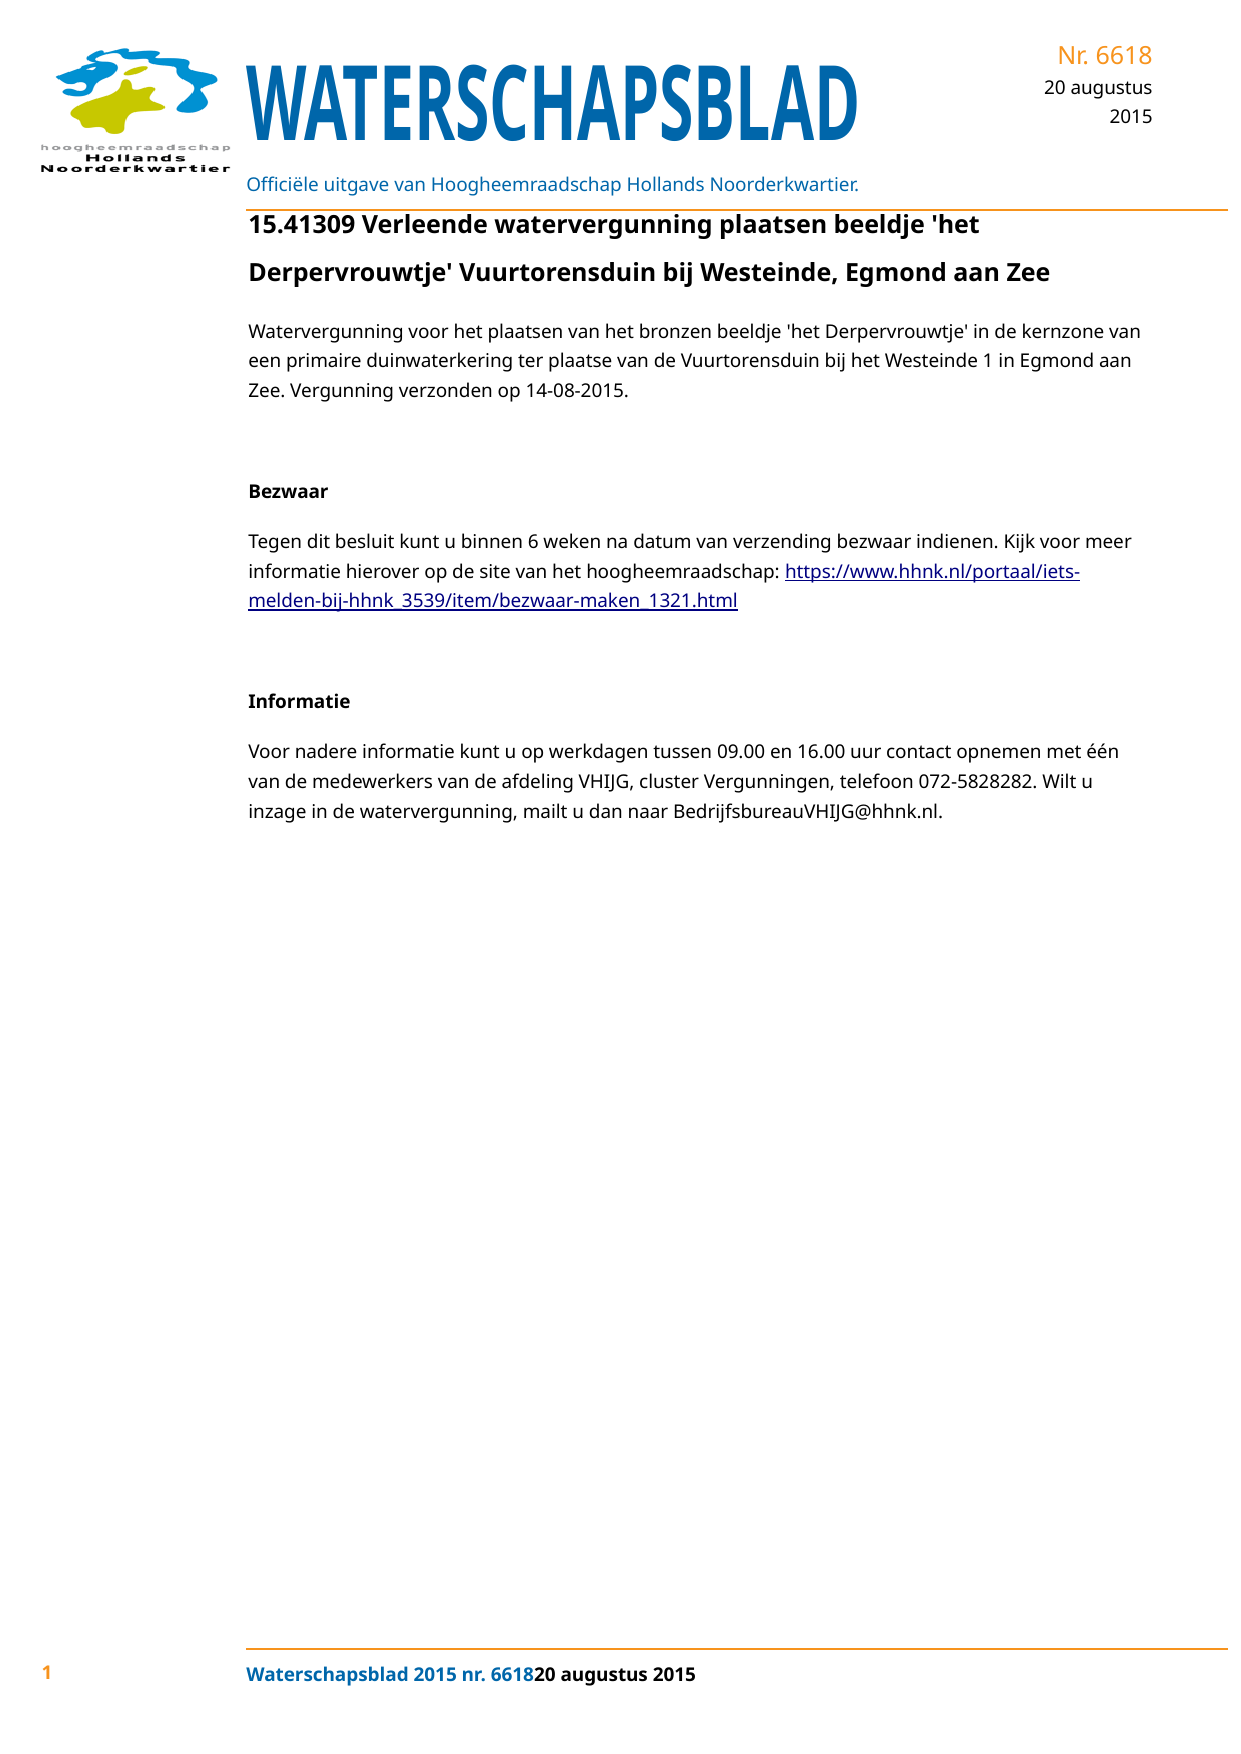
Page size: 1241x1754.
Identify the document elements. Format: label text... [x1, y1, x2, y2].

text Tegen dit besluit kunt u binnen 6 weken na datum van verzending bezwaar indienen. Kijk voor meer informatie hierover op de site van het hoogheemraadschap: https://www.hhnk.nl/portaal/iets-melden-bij-hhnk_3539/item/bezwaar-maken_1321.html [248, 528, 1152, 613]
text Voor nadere informatie kunt u op werkdagen tussen 09.00 en 16.00 uur contact opnemen met één van de medewerkers van de afdeling VHIJG, cluster Vergunningen, telefoon 072-5828282. Wilt u inzage in de watervergunning, mailt u dan naar BedrijfsbureauVHIJG@hhnk.nl. [248, 739, 1152, 824]
text Watervergunning voor het plaatsen van het bronzen beeldje 'het Derpervrouwtje' in de kernzone van een primaire duinwaterkering ter plaatse van de Vuurtorensduin bij het Westeinde 1 in Egmond aan Zee. Vergunning verzonden op 14-08-2015. [248, 318, 1152, 403]
picture [41, 47, 231, 172]
text Bezwaar [248, 478, 1152, 504]
text Informatie [248, 688, 1152, 714]
text 15.41309 Verleende watervergunning plaatsen beeldje 'het Derpervrouwtje' Vuurtorensduin bij Westeinde, Egmond aan Zee [248, 211, 1152, 288]
